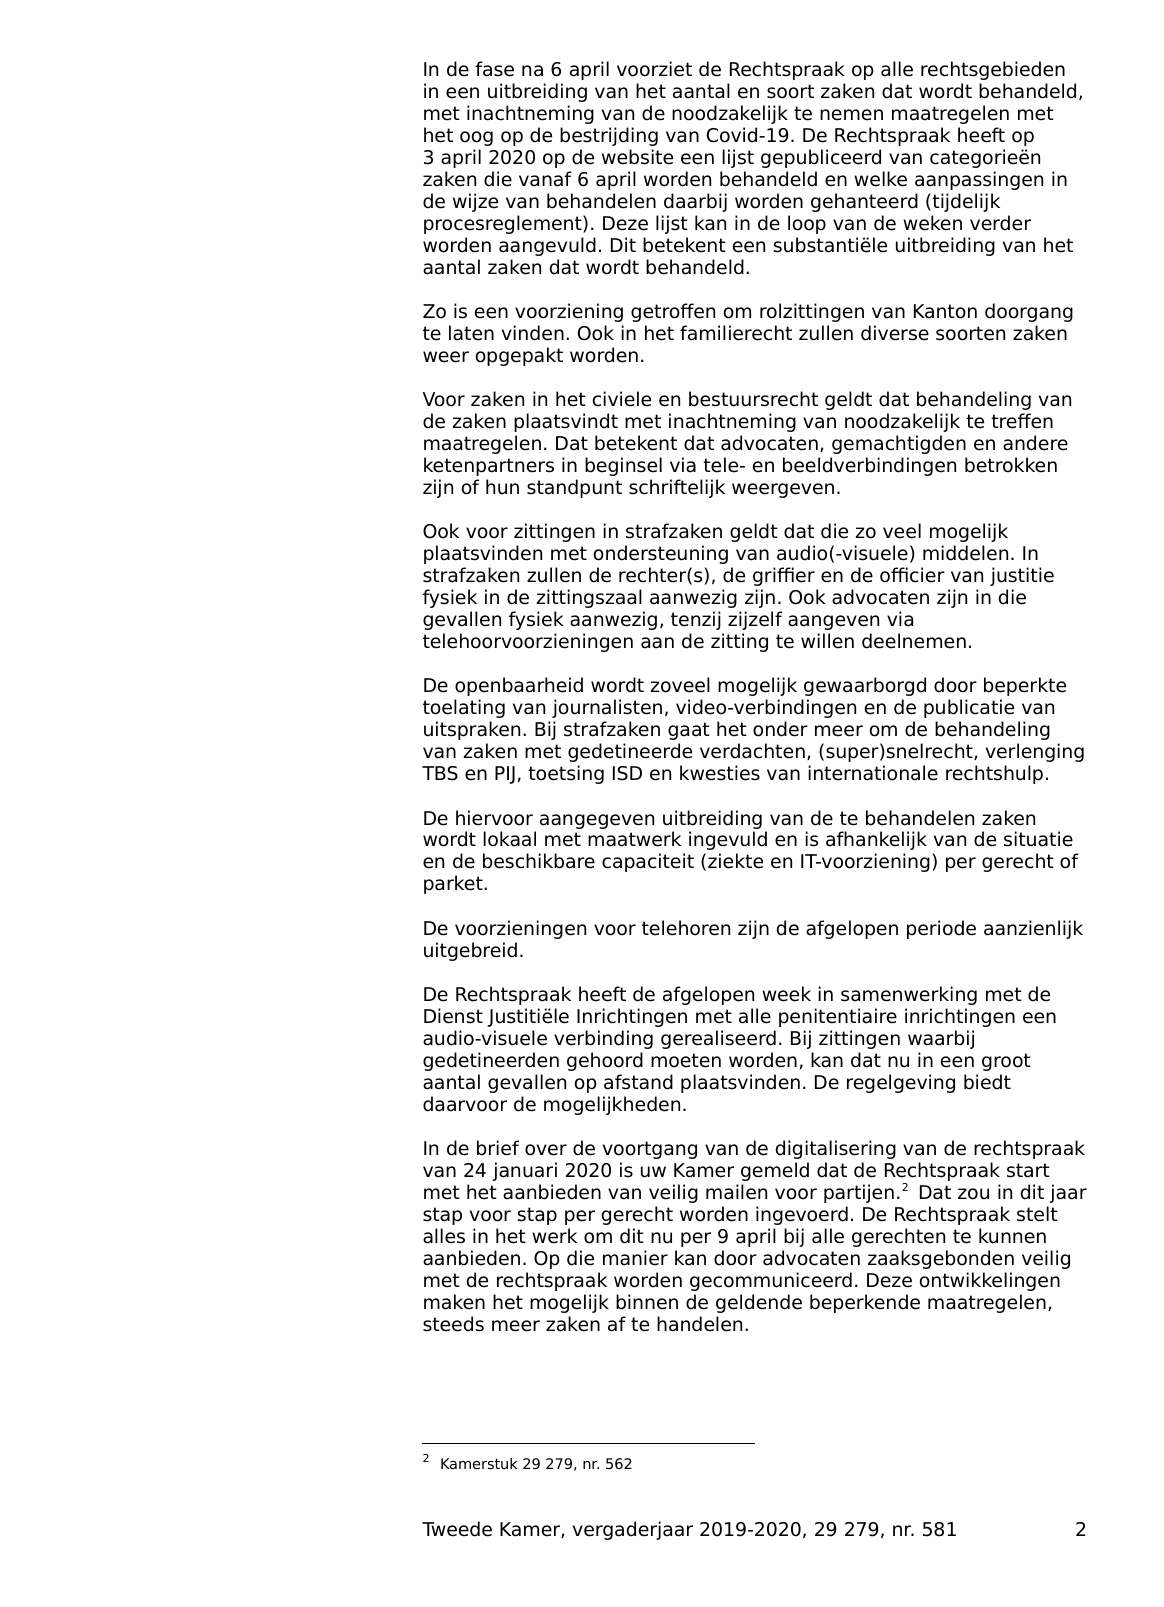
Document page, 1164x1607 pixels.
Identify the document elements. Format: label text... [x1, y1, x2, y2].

text Voor zaken in het civiele en bestuursrecht geldt dat behandeling van de zaken plaatsvindt met inachtneming van noodzakelijk te treffen maatregelen. Dat betekent dat advocaten, gemachtigden en andere ketenpartners in beginsel via tele- en beeldverbindingen betrokken zijn of hun standpunt schriftelijk weergeven. [422, 389, 1087, 499]
text Ook voor zittingen in strafzaken geldt dat die zo veel mogelijk plaatsvinden met ondersteuning van audio(-visuele) middelen. In strafzaken zullen de rechter(s), de griffier en de officier van justitie fysiek in de zittingszaal aanwezig zijn. Ook advocaten zijn in die gevallen fysiek aanwezig, tenzij zijzelf aangeven via telehoorvoorzieningen aan de zitting te willen deelnemen. [422, 521, 1087, 653]
text In de fase na 6 april voorziet de Rechtspraak op alle rechtsgebieden in een uitbreiding van het aantal en soort zaken dat wordt behandeld, met inachtneming van de noodzakelijk te nemen maatregelen met het oog op de bestrijding van Covid-19. De Rechtspraak heeft op 3 april 2020 op de website een lijst gepubliceerd van categorieën zaken die vanaf 6 april worden behandeld en welke aanpassingen in de wijze van behandelen daarbij worden gehanteerd (tijdelijk procesreglement). Deze lijst kan in de loop van de weken verder worden aangevuld. Dit betekent een substantiële uitbreiding van het aantal zaken dat wordt behandeld. [422, 59, 1087, 279]
text Kamerstuk 29 279, nr. 562 [422, 1452, 1087, 1474]
text De hiervoor aangegeven uitbreiding van de te behandelen zaken wordt lokaal met maatwerk ingevuld en is afhankelijk van de situatie en de beschikbare capaciteit (ziekte en IT-voorziening) per gerecht of parket. [422, 807, 1087, 895]
text De Rechtspraak heeft de afgelopen week in samenwerking met de Dienst Justitiële Inrichtingen met alle penitentiaire inrichtingen een audio-visuele verbinding gerealiseerd. Bij zittingen waarbij gedetineerden gehoord moeten worden, kan dat nu in een groot aantal gevallen op afstand plaatsvinden. De regelgeving biedt daarvoor de mogelijkheden. [422, 984, 1087, 1116]
text De openbaarheid wordt zoveel mogelijk gewaarborgd door beperkte toelating van journalisten, video-verbindingen en de publicatie van uitspraken. Bij strafzaken gaat het onder meer om de behandeling van zaken met gedetineerde verdachten, (super)snelrecht, verlenging TBS en PIJ, toetsing ISD en kwesties van internationale rechtshulp. [422, 675, 1087, 785]
text De voorzieningen voor telehoren zijn de afgelopen periode aanzienlijk uitgebreid. [422, 917, 1087, 961]
text Zo is een voorziening getroffen om rolzittingen van Kanton doorgang te laten vinden. Ook in het familierecht zullen diverse soorten zaken weer opgepakt worden. [422, 301, 1087, 367]
text In de brief over de voortgang van de digitalisering van de rechtspraak van 24 januari 2020 is uw Kamer gemeld dat de Rechtspraak start met het aanbieden van veilig mailen voor partijen. Dat zou in dit jaar stap voor stap per gerecht worden ingevoerd. De Rechtspraak stelt alles in het werk om dit nu per 9 april bij alle gerechten te kunnen aanbieden. Op die manier kan door advocaten zaaksgebonden veilig met de rechtspraak worden gecommuniceerd. Deze ontwikkelingen maken het mogelijk binnen de geldende beperkende maatregelen, steeds meer zaken af te handelen. [422, 1138, 1087, 1336]
